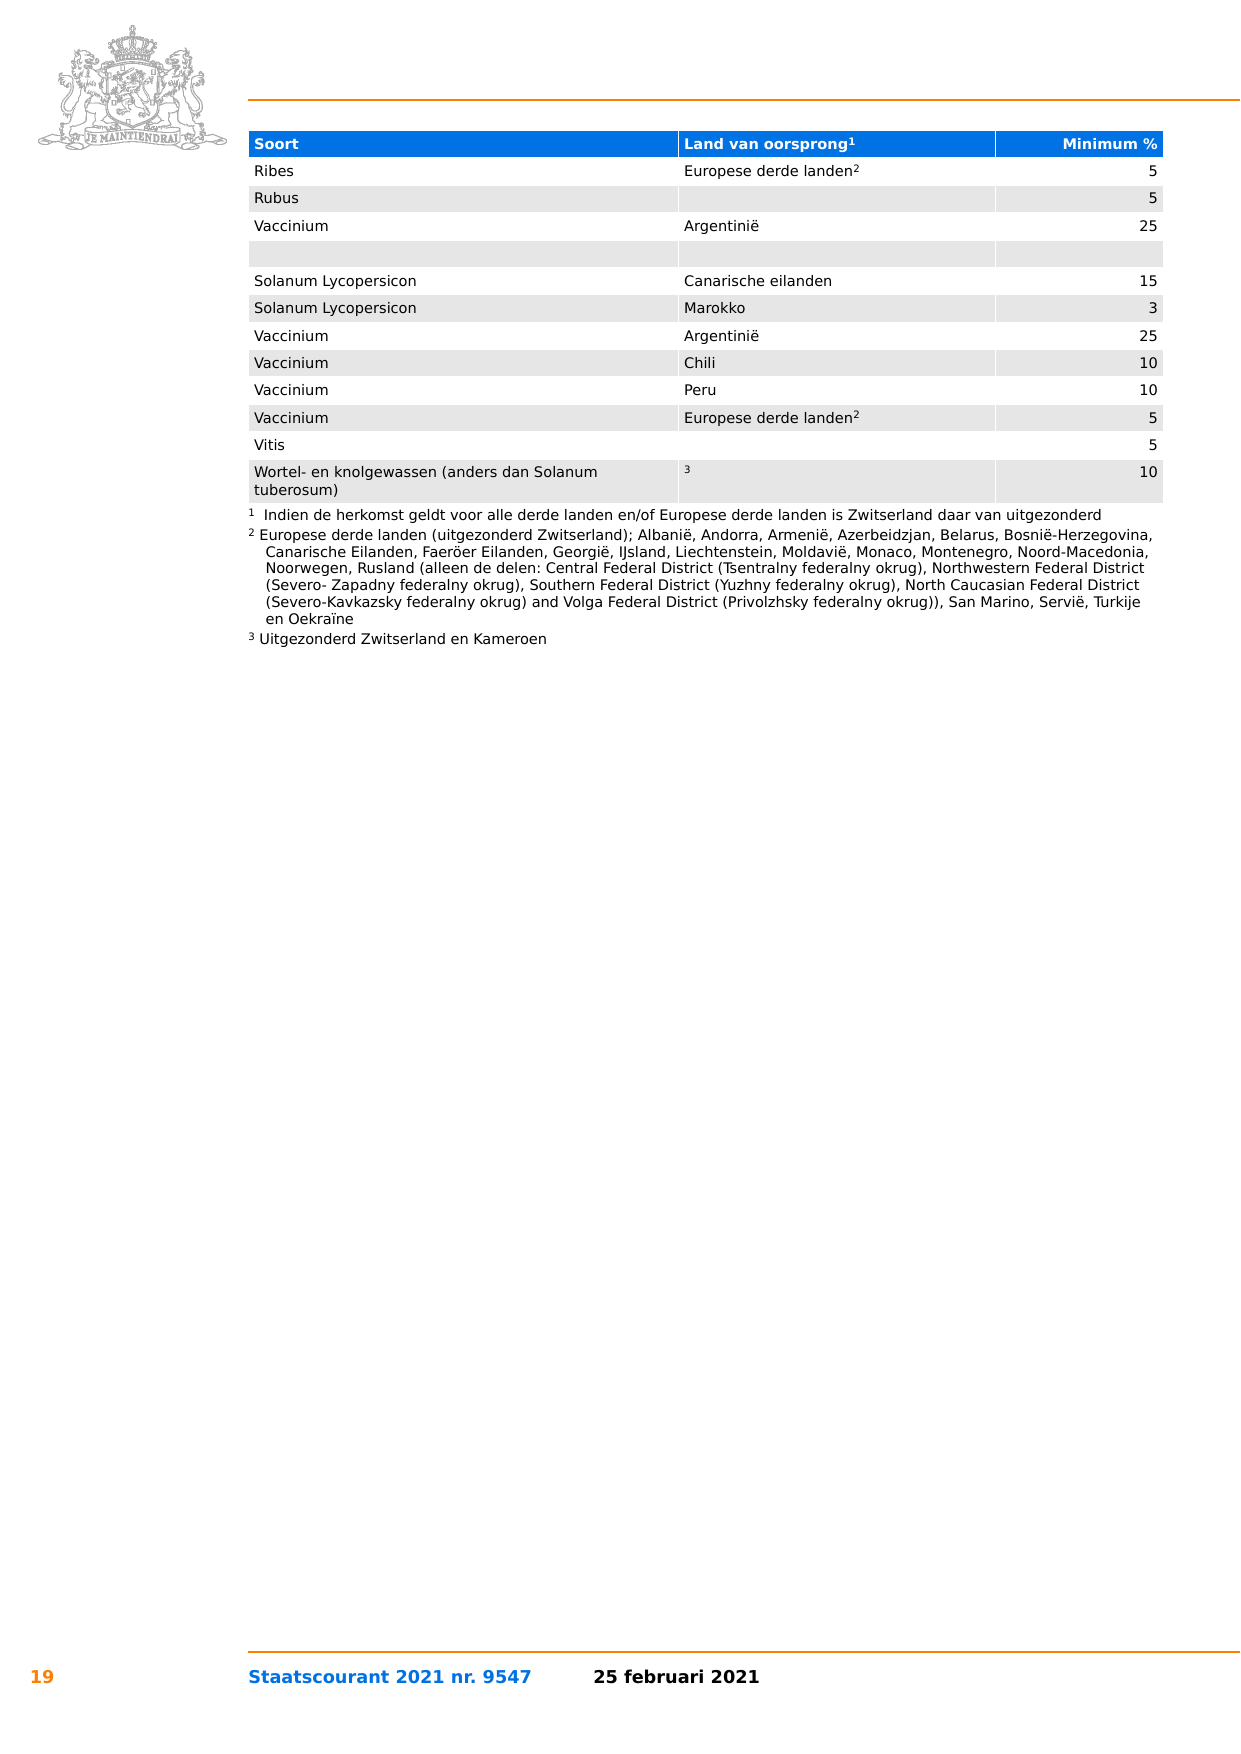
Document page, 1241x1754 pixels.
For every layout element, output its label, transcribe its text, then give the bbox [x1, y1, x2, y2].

table_cell Europese derde landen2 [679, 405, 995, 431]
table_cell Solanum Lycopersicon [249, 268, 678, 294]
table_cell Vaccinium [249, 378, 678, 404]
table_cell 3 [679, 460, 995, 503]
table_cell 10 [996, 350, 1163, 376]
table_cell Argentinië [679, 323, 995, 349]
table_cell 5 [996, 158, 1163, 185]
picture [38, 25, 227, 150]
table_cell 5 [996, 186, 1163, 212]
table_cell Chili [679, 350, 995, 376]
table_cell [996, 241, 1163, 267]
table_cell Ribes [249, 158, 678, 185]
table_cell 1 Indien de herkomst geldt voor alle derde landen en/of Europese derde landen is Zwitserland daar van uitgezonderd 2 Europese derde landen (uitgezonderd Zwitserland); Albanië, Andorra, Armenië, Azerbeidzjan, Belarus, Bosnië-Herzegovina, Canarische Eilanden, Faeröer Eilanden, Georgië, IJsland, Liechtenstein, Moldavië, Monaco, Montenegro, Noord-Macedonia, Noorwegen, Rusland (alleen de delen: Central Federal District (Tsentralny federalny okrug), Northwestern Federal District (Severo- Zapadny federalny okrug), Southern Federal District (Yuzhny federalny okrug), North Caucasian Federal District (Severo-Kavkazsky federalny okrug) and Volga Federal District (Privolzhsky federalny okrug)), San Marino, Servië, Turkije en Oekraïne 3 Uitgezonderd Zwitserland en Kameroen [248, 504, 1163, 648]
table_cell Europese derde landen2 [679, 158, 995, 185]
table_cell Argentinië [679, 213, 995, 239]
table_cell Vitis [249, 432, 678, 459]
table_cell [679, 241, 995, 267]
table_cell 3 [996, 295, 1163, 322]
table_cell Marokko [679, 295, 995, 322]
table_cell Vaccinium [249, 323, 678, 349]
table_cell 25 [996, 323, 1163, 349]
table_cell Rubus [249, 186, 678, 212]
table_cell Canarische eilanden [679, 268, 995, 294]
table_cell 25 [996, 213, 1163, 239]
table_cell Vaccinium [249, 350, 678, 376]
table_header Soort [249, 131, 678, 157]
table_cell Wortel- en knolgewassen (anders dan Solanum tuberosum) [249, 460, 678, 503]
table_header Land van oorsprong1 [679, 131, 995, 157]
table_cell [249, 241, 678, 267]
table_header Minimum % [996, 131, 1163, 157]
table_cell 10 [996, 378, 1163, 404]
table_cell 15 [996, 268, 1163, 294]
table_cell 5 [996, 405, 1163, 431]
table_cell [679, 432, 995, 459]
table_cell Solanum Lycopersicon [249, 295, 678, 322]
table_cell 10 [996, 460, 1163, 503]
table_cell 5 [996, 432, 1163, 459]
table_cell Vaccinium [249, 405, 678, 431]
table_cell Peru [679, 378, 995, 404]
table_cell [679, 186, 995, 212]
table_cell Vaccinium [249, 213, 678, 239]
